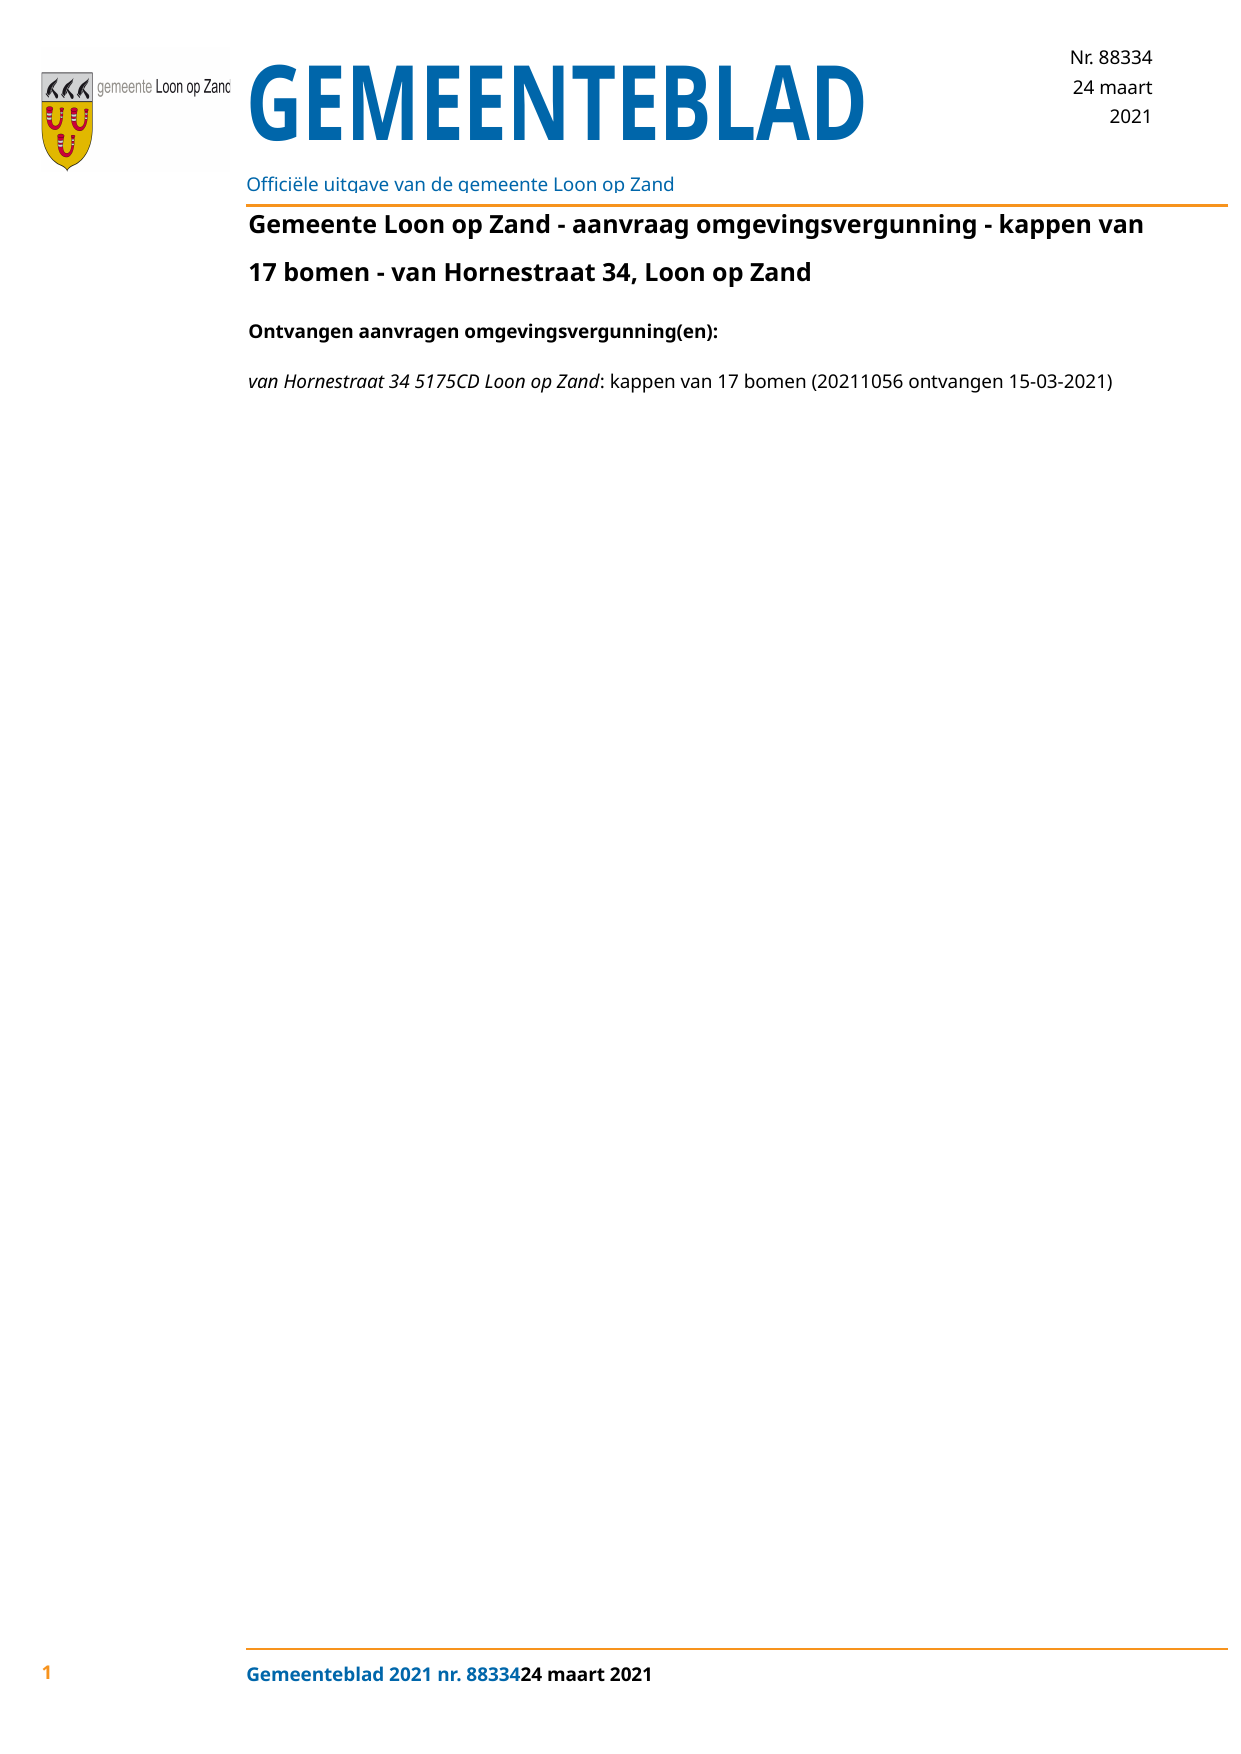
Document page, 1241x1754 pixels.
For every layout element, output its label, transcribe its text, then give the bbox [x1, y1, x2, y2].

text Ontvangen aanvragen omgevingsvergunning(en): [248, 318, 1152, 344]
picture [41, 47, 231, 172]
text van Hornestraat 34 5175CD Loon op Zand: kappen van 17 bomen (20211056 ontvangen 15-03-2021) [248, 368, 1152, 394]
text Gemeente Loon op Zand - aanvraag omgevingsvergunning - kappen van 17 bomen - van Hornestraat 34, Loon op Zand [248, 207, 1152, 288]
